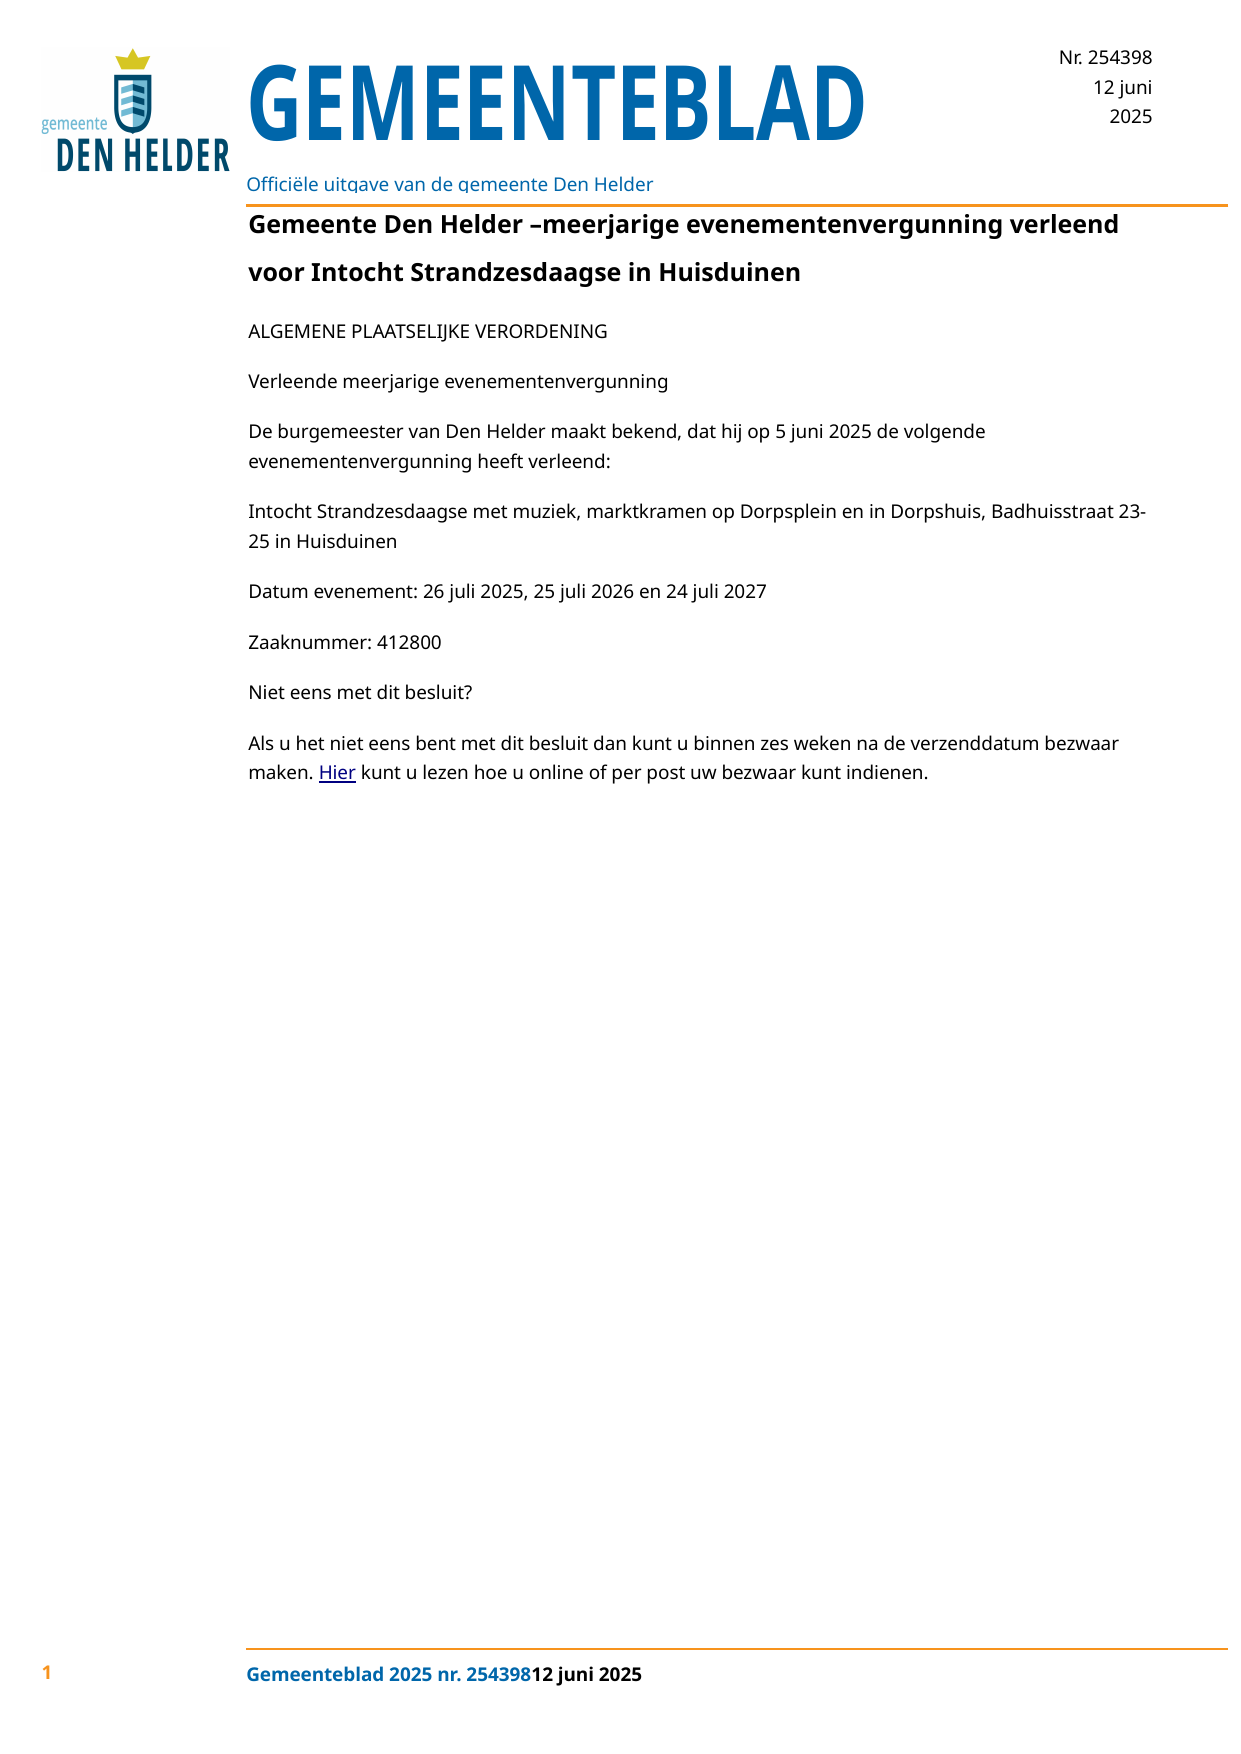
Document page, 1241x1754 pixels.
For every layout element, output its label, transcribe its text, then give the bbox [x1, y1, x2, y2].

text Intocht Strandzesdaagse met muziek, marktkramen op Dorpsplein en in Dorpshuis, Badhuisstraat 23-25 in Huisduinen [248, 499, 1152, 554]
picture [41, 47, 231, 172]
picture [220, 160, 224, 172]
picture [63, 144, 68, 165]
text Niet eens met dit besluit? [248, 679, 1152, 705]
text Datum evenement: 26 juli 2025, 25 juli 2026 en 24 juli 2027 [248, 579, 1152, 604]
text ALGEMENE PLAATSELIJKE VERORDENING [248, 318, 1152, 344]
picture [182, 144, 187, 165]
text Gemeente Den Helder –meerjarige evenementenvergunning verleend voor Intocht Strandzesdaagse in Huisduinen [248, 207, 1152, 288]
text Zaaknummer: 412800 [248, 629, 1152, 655]
text Als u het niet eens bent met dit besluit dan kunt u binnen zes weken na de verzenddatum bezwaar maken. Hier kunt u lezen hoe u online of per post uw bezwaar kunt indienen. [248, 730, 1152, 785]
text De burgemeester van Den Helder maakt bekend, dat hij op 5 juni 2025 de volgende evenementenvergunning heeft verleend: [248, 419, 1152, 474]
picture [100, 154, 106, 172]
text Verleende meerjarige evenementenvergunning [248, 368, 1152, 394]
picture [130, 157, 135, 172]
